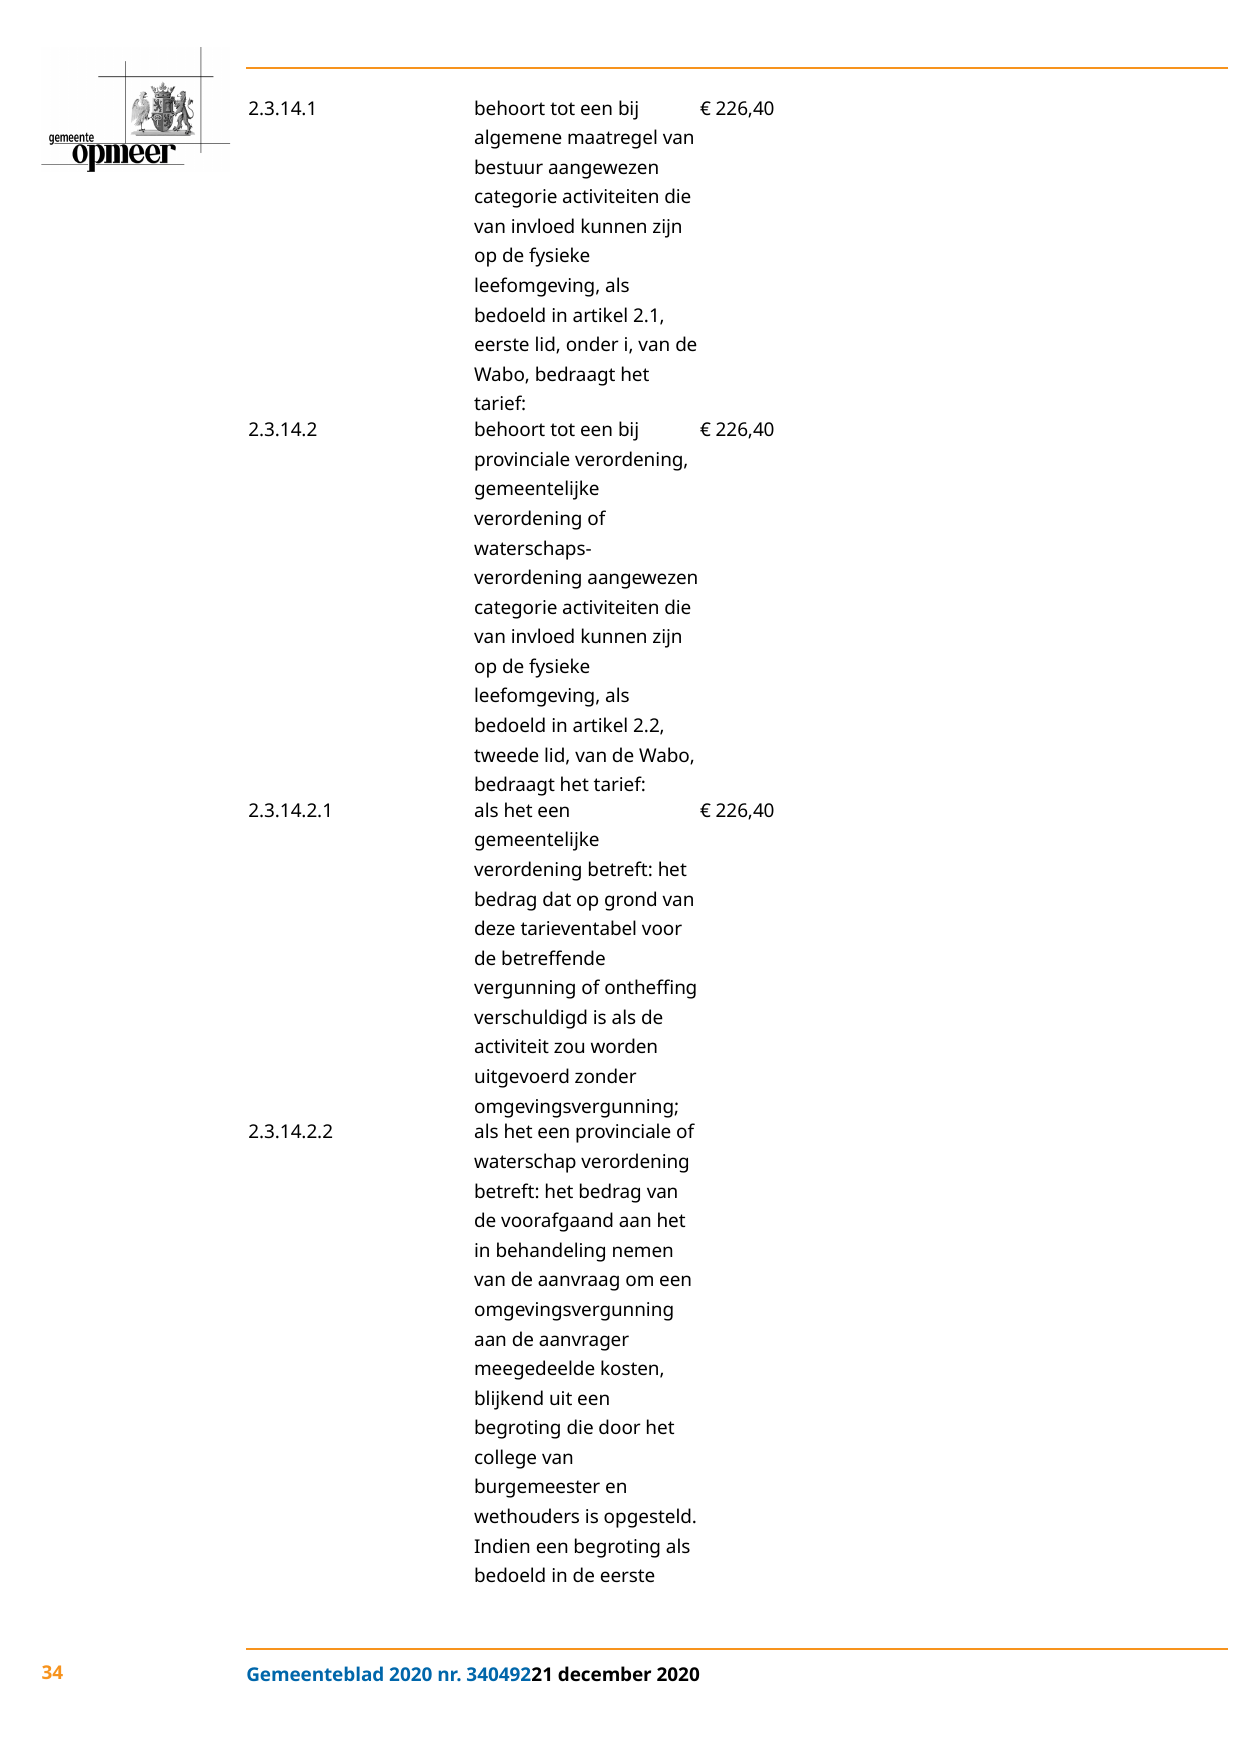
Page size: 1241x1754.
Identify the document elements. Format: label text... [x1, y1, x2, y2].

table_cell 2.3.14.2 [248, 416, 474, 797]
table_cell [926, 1119, 1152, 1588]
table_cell 2.3.14.1 [248, 95, 474, 416]
table_cell als het een provinciale of waterschap verordening betreft: het bedrag van de voorafgaand aan het in behandeling nemen van de aanvraag om een omgevingsvergunning aan de aanvrager meegedeelde kosten, blijkend uit een begroting die door het college van burgemeester en wethouders is opgesteld. Indien een begroting als bedoeld in de eerste [474, 1119, 700, 1588]
picture [41, 47, 231, 172]
table_cell [926, 416, 1152, 797]
table_cell 2.3.14.2.1 [248, 797, 474, 1119]
table_cell € 226,40 [700, 95, 926, 416]
table_cell 2.3.14.2.2 [248, 1119, 474, 1588]
table_cell als het een gemeentelijke verordening betreft: het bedrag dat op grond van deze tarieventabel voor de betreffende vergunning of ontheffing verschuldigd is als de activiteit zou worden uitgevoerd zonder omgevingsvergunning; [474, 797, 700, 1119]
table_cell behoort tot een bij provinciale verordening, gemeentelijke verordening of waterschaps-verordening aangewezen categorie activiteiten die van invloed kunnen zijn op de fysieke leefomgeving, als bedoeld in artikel 2.2, tweede lid, van de Wabo, bedraagt het tarief: [474, 416, 700, 797]
table_cell behoort tot een bij algemene maatregel van bestuur aangewezen categorie activiteiten die van invloed kunnen zijn op de fysieke leefomgeving, als bedoeld in artikel 2.1, eerste lid, onder i, van de Wabo, bedraagt het tarief: [474, 95, 700, 416]
table_cell € 226,40 [700, 797, 926, 1119]
table_cell [700, 1119, 926, 1588]
table_cell € 226,40 [700, 416, 926, 797]
table_cell [926, 797, 1152, 1119]
table_cell [926, 95, 1152, 416]
